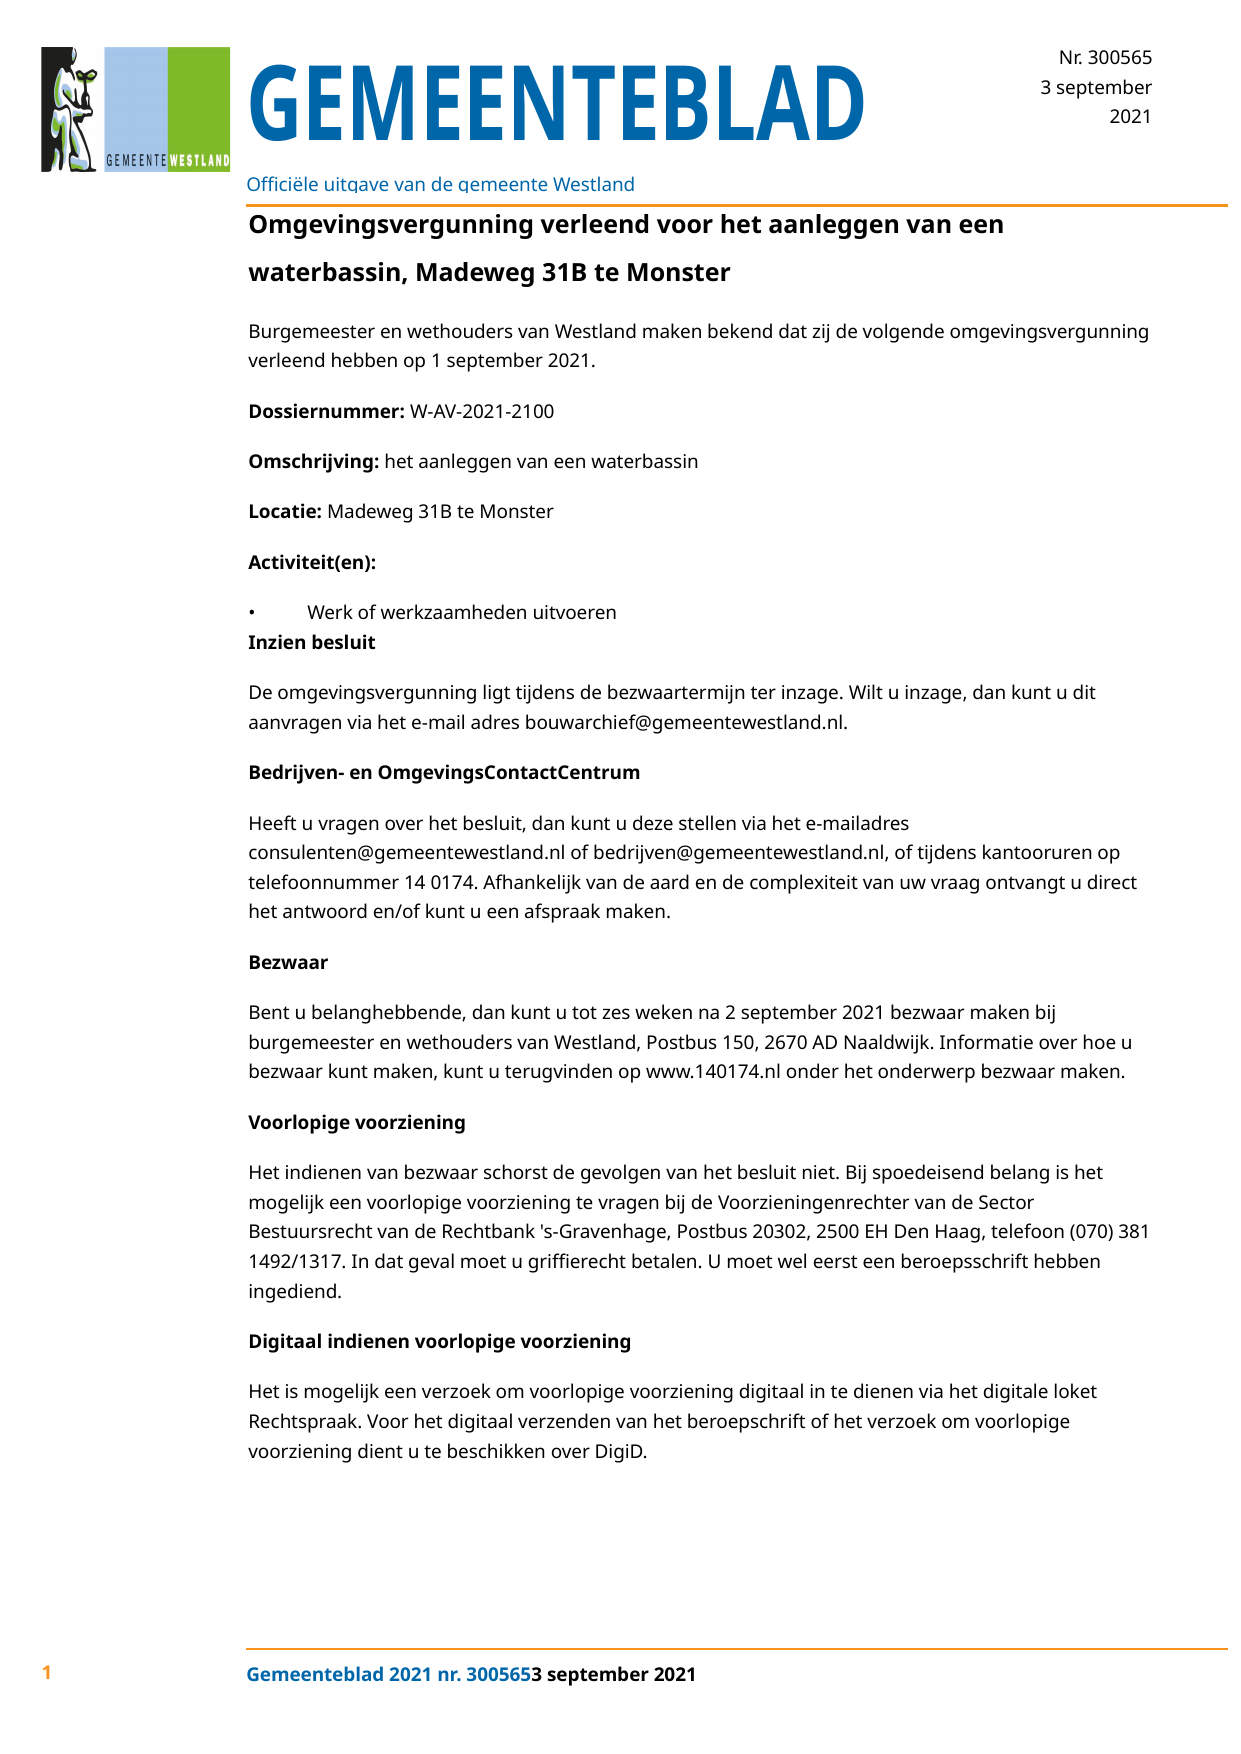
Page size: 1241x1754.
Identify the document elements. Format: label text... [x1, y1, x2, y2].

text Omgevingsvergunning verleend voor het aanleggen van een waterbassin, Madeweg 31B te Monster [248, 207, 1152, 288]
text Het indienen van bezwaar schorst de gevolgen van het besluit niet. Bij spoedeisend belang is het mogelijk een voorlopige voorziening te vragen bij de Voorzieningenrechter van de Sector Bestuursrecht van de Rechtbank 's-Gravenhage, Postbus 20302, 2500 EH Den Haag, telefoon (070) 381 1492/1317. In dat geval moet u griffierecht betalen. U moet wel eerst een beroepsschrift hebben ingediend. [248, 1159, 1152, 1304]
text De omgevingsvergunning ligt tijdens de bezwaartermijn ter inzage. Wilt u inzage, dan kunt u dit aanvragen via het e-mail adres bouwarchief@gemeentewestland.nl. [248, 679, 1152, 735]
picture [41, 47, 231, 172]
list Werk of werkzaamheden uitvoeren [248, 599, 1152, 625]
text Bedrijven- en OmgevingsContactCentrum [248, 759, 1152, 785]
text Burgemeester en wethouders van Westland maken bekend dat zij de volgende omgevingsvergunning verleend hebben op 1 september 2021. [248, 318, 1152, 373]
text Bent u belanghebbende, dan kunt u tot zes weken na 2 september 2021 bezwaar maken bij burgemeester en wethouders van Westland, Postbus 150, 2670 AD Naaldwijk. Informatie over hoe u bezwaar kunt maken, kunt u terugvinden op www.140174.nl onder het onderwerp bezwaar maken. [248, 999, 1152, 1084]
text Locatie: Madeweg 31B te Monster [248, 499, 1152, 524]
text Dossiernummer: W-AV-2021-2100 [248, 398, 1152, 424]
text Voorlopige voorziening [248, 1109, 1152, 1135]
text Het is mogelijk een verzoek om voorlopige voorziening digitaal in te dienen via het digitale loket Rechtspraak. Voor het digitaal verzenden van het beroepschrift of het verzoek om voorlopige voorziening dient u te beschikken over DigiD. [248, 1379, 1152, 1464]
text Heeft u vragen over het besluit, dan kunt u deze stellen via het e-mailadres consulenten@gemeentewestland.nl of bedrijven@gemeentewestland.nl, of tijdens kantooruren op telefoonnummer 14 0174. Afhankelijk van de aard en de complexiteit van uw vraag ontvangt u direct het antwoord en/of kunt u een afspraak maken. [248, 810, 1152, 924]
text Digitaal indienen voorlopige voorziening [248, 1328, 1152, 1354]
text Omschrijving: het aanleggen van een waterbassin [248, 448, 1152, 474]
text Inzien besluit [248, 629, 1152, 655]
text Activiteit(en): [248, 549, 1152, 575]
text Bezwaar [248, 949, 1152, 975]
